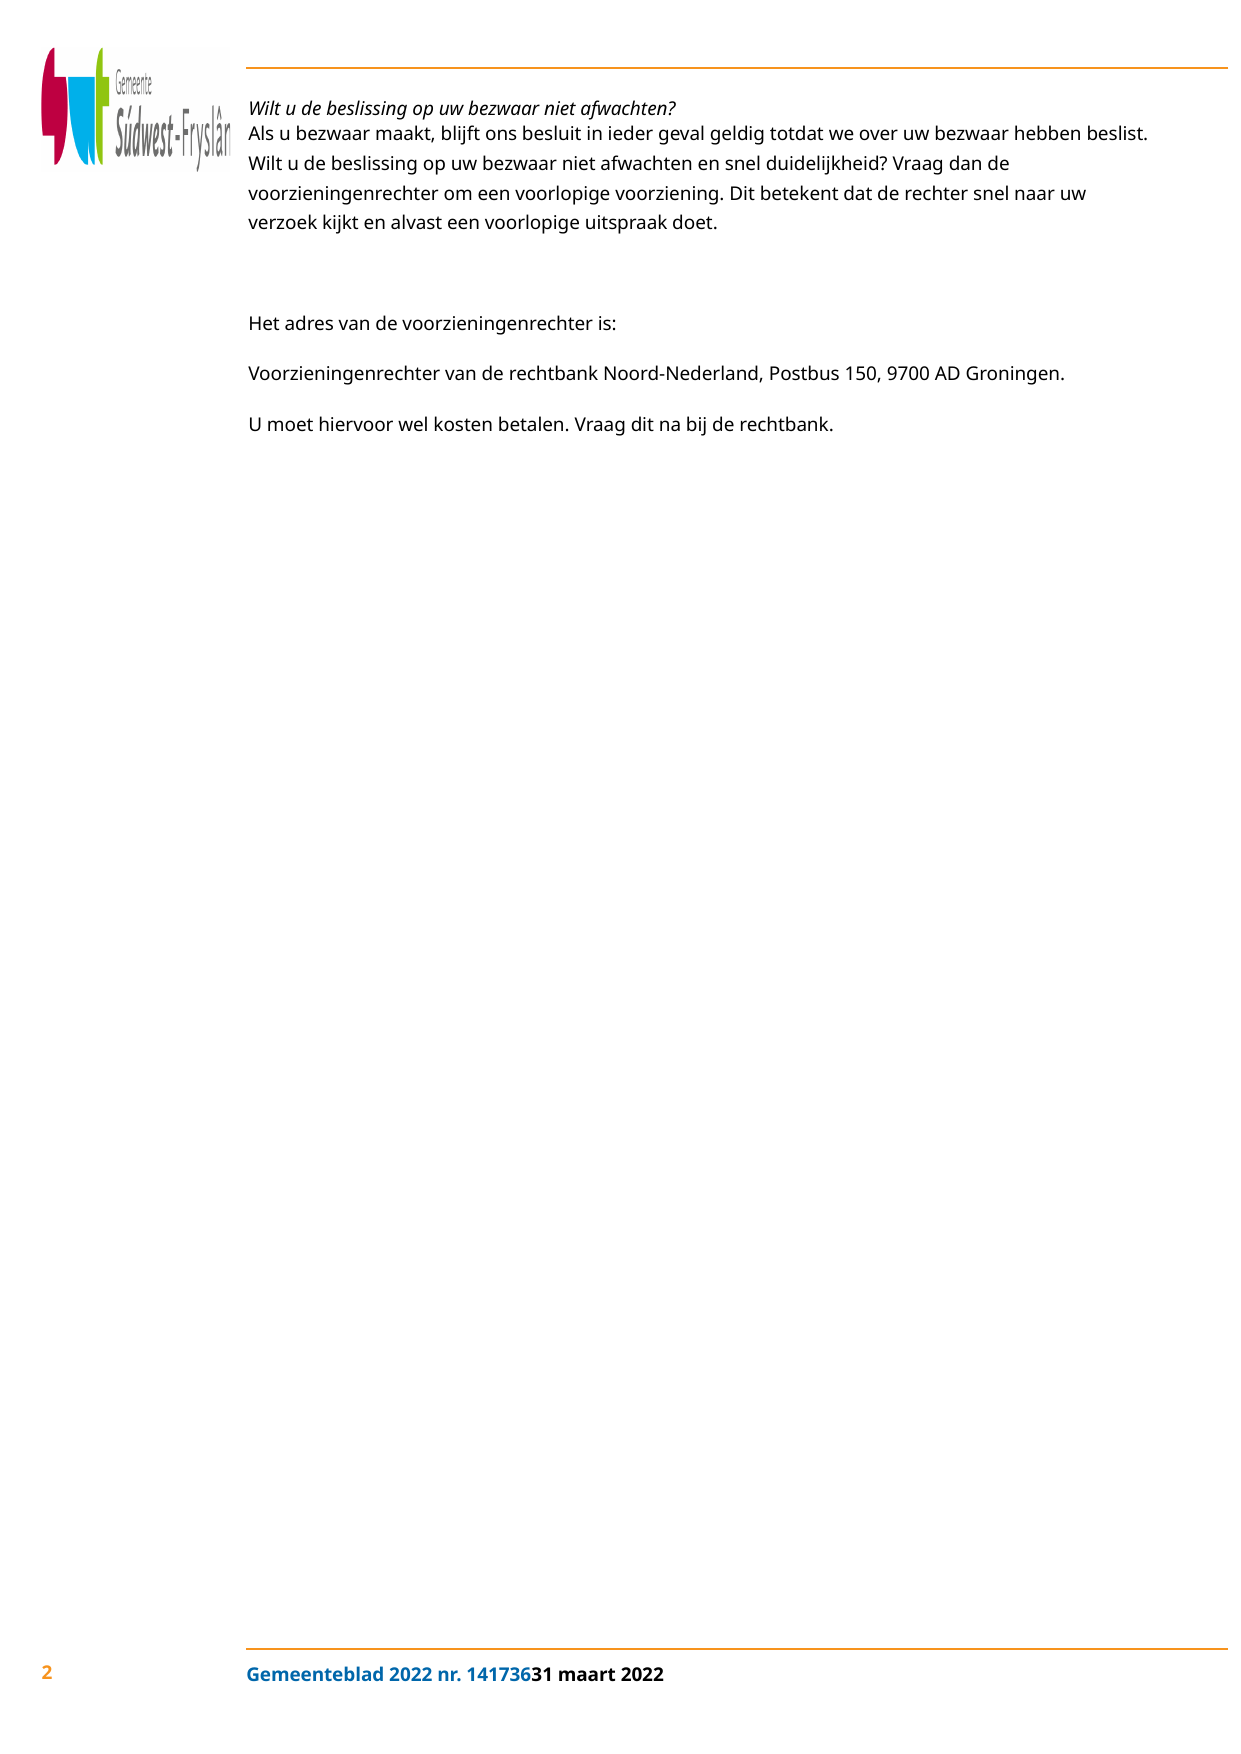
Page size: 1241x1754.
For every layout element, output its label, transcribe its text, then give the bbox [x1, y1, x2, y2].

text Het adres van de voorzieningenrechter is: [248, 310, 1152, 336]
text Wilt u de beslissing op uw bezwaar niet afwachten? [248, 95, 1152, 121]
text U moet hiervoor wel kosten betalen. Vraag dit na bij de rechtbank. [248, 411, 1152, 437]
text Voorzieningenrechter van de rechtbank Noord-Nederland, Postbus 150, 9700 AD Groningen. [248, 361, 1152, 386]
text Als u bezwaar maakt, blijft ons besluit in ieder geval geldig totdat we over uw bezwaar hebben beslist. Wilt u de beslissing op uw bezwaar niet afwachten en snel duidelijkheid? Vraag dan de voorzieningenrechter om een voorlopige voorziening. Dit betekent dat de rechter snel naar uw verzoek kijkt en alvast een voorlopige uitspraak doet. [248, 121, 1152, 235]
picture [41, 47, 231, 172]
